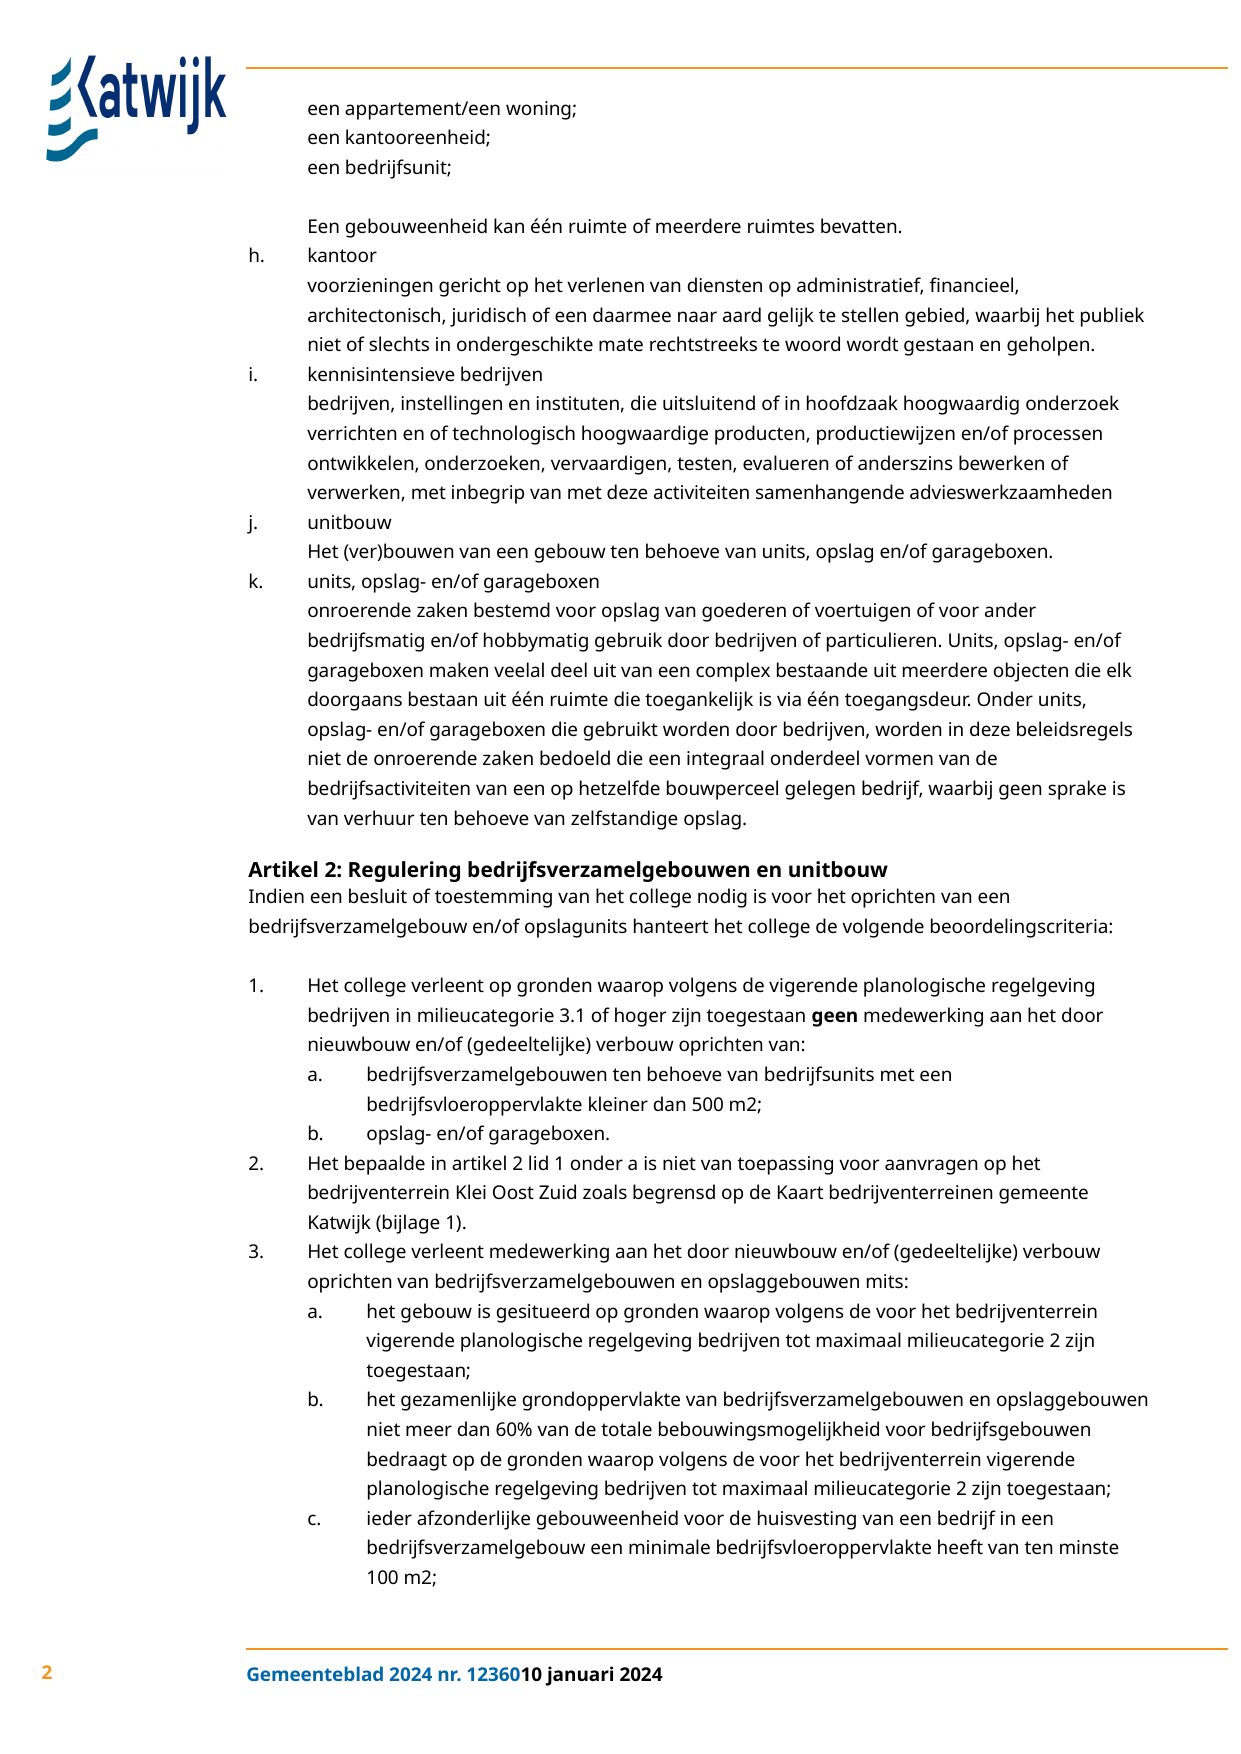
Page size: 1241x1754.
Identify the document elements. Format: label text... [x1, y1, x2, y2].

list Het bepaalde in artikel 2 lid 1 onder a is niet van toepassing voor aanvragen op het bedrijventerrein Klei Oost Zuid zoals begrensd op de Kaart bedrijventerreinen gemeente Katwijk (bijlage 1). [248, 1150, 1152, 1235]
list onroerende zaken bestemd voor opslag van goederen of voertuigen of voor ander bedrijfsmatig en/of hobbymatig gebruik door bedrijven of particulieren. Units, opslag- en/of garageboxen maken veelal deel uit van een complex bestaande uit meerdere objecten die elk doorgaans bestaan uit één ruimte die toegankelijk is via één toegangsdeur. Onder units, opslag- en/of garageboxen die gebruikt worden door bedrijven, worden in deze beleidsregels niet de onroerende zaken bedoeld die een integraal onderdeel vormen van de bedrijfsactiviteiten van een op hetzelfde bouwperceel gelegen bedrijf, waarbij geen sprake is van verhuur ten behoeve van zelfstandige opslag. [248, 598, 1152, 831]
list Het (ver)bouwen van een gebouw ten behoeve van units, opslag en/of garageboxen. [248, 538, 1152, 564]
list een bedrijfsunit; [248, 154, 1152, 180]
list unitbouw [248, 509, 1152, 535]
list het gezamenlijke grondoppervlakte van bedrijfsverzamelgebouwen en opslaggebouwen niet meer dan 60% van de totale bebouwingsmogelijkheid voor bedrijfsgebouwen bedraagt op de gronden waarop volgens de voor het bedrijventerrein vigerende planologische regelgeving bedrijven tot maximaal milieucategorie 2 zijn toegestaan; [307, 1387, 1152, 1501]
list bedrijven, instellingen en instituten, die uitsluitend of in hoofdzaak hoogwaardig onderzoek verrichten en of technologisch hoogwaardige producten, productiewijzen en/of processen ontwikkelen, onderzoeken, vervaardigen, testen, evalueren of anderszins bewerken of verwerken, met inbegrip van met deze activiteiten samenhangende advieswerkzaamheden [248, 391, 1152, 505]
list kantoor [248, 243, 1152, 268]
list een appartement/een woning; [248, 95, 1152, 121]
list kennisintensieve bedrijven [248, 361, 1152, 387]
list units, opslag- en/of garageboxen [248, 568, 1152, 594]
list voorzieningen gericht op het verlenen van diensten op administratief, financieel, architectonisch, juridisch of een daarmee naar aard gelijk te stellen gebied, waarbij het publiek niet of slechts in ondergeschikte mate rechtstreeks te woord wordt gestaan en geholpen. [248, 272, 1152, 357]
list ieder afzonderlijke gebouweenheid voor de huisvesting van een bedrijf in een bedrijfsverzamelgebouw een minimale bedrijfsvloeroppervlakte heeft van ten minste 100 m2; [307, 1505, 1152, 1590]
list Het college verleent op gronden waarop volgens de vigerende planologische regelgeving bedrijven in milieucategorie 3.1 of hoger zijn toegestaan geen medewerking aan het door nieuwbouw en/of (gedeeltelijke) verbouw oprichten van: [248, 972, 1152, 1057]
list een kantooreenheid; [248, 124, 1152, 150]
picture [41, 47, 231, 172]
list Een gebouweenheid kan één ruimte of meerdere ruimtes bevatten. [248, 213, 1152, 239]
list opslag- en/of garageboxen. [307, 1120, 1152, 1146]
text Artikel 2: Regulering bedrijfsverzamelgebouwen en unitbouw [248, 855, 1152, 884]
list Het college verleent medewerking aan het door nieuwbouw en/of (gedeeltelijke) verbouw oprichten van bedrijfsverzamelgebouwen en opslaggebouwen mits: [248, 1239, 1152, 1294]
list het gebouw is gesitueerd op gronden waarop volgens de voor het bedrijventerrein vigerende planologische regelgeving bedrijven tot maximaal milieucategorie 2 zijn toegestaan; [307, 1298, 1152, 1383]
list bedrijfsverzamelgebouwen ten behoeve van bedrijfsunits met een bedrijfsvloeroppervlakte kleiner dan 500 m2; [307, 1061, 1152, 1116]
text Indien een besluit of toestemming van het college nodig is voor het oprichten van een bedrijfsverzamelgebouw en/of opslagunits hanteert het college de volgende beoordelingscriteria: [248, 884, 1152, 939]
